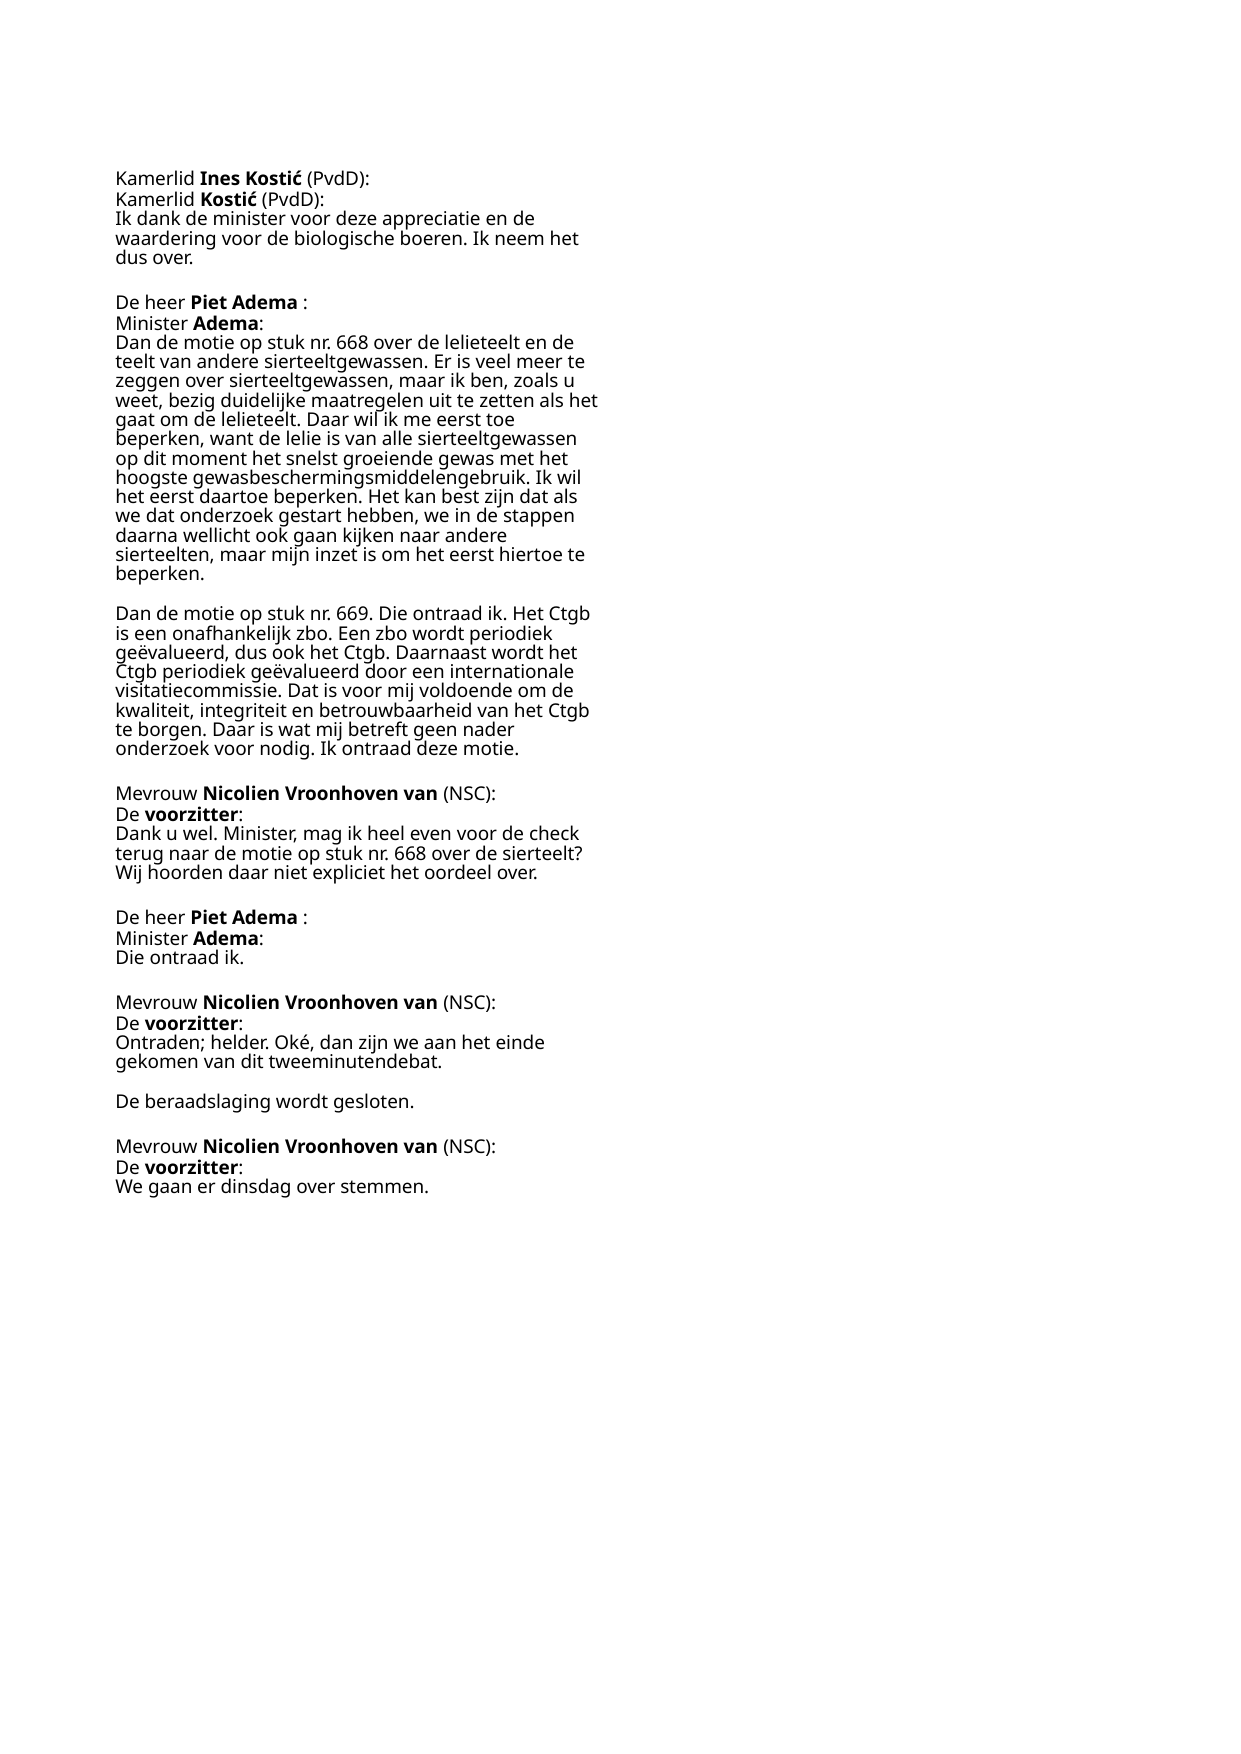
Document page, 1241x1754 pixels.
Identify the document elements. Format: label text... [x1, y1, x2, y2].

text De heer Piet Adema : [115, 289, 605, 315]
text Ik dank de minister voor deze appreciatie en de waardering voor de biologische boeren. Ik neem het dus over. [115, 210, 605, 268]
text De voorzitter: [115, 806, 605, 825]
text Dan de motie op stuk nr. 668 over de lelieteelt en de teelt van andere sierteeltgewassen. Er is veel meer te zeggen over sierteeltgewassen, maar ik ben, zoals u weet, bezig duidelijke maatregelen uit te zetten als het gaat om de lelieteelt. Daar wil ik me eerst toe beperken, want de lelie is van alle sierteeltgewassen op dit moment het snelst groeiende gewas met het hoogste gewasbeschermingsmiddelengebruik. Ik wil het eerst daartoe beperken. Het kan best zijn dat als we dat onderzoek gestart hebben, we in de stappen daarna wellicht ook gaan kijken naar andere sierteelten, maar mijn inzet is om het eerst hiertoe te beperken. [115, 334, 605, 584]
text Mevrouw Nicolien Vroonhoven van (NSC): [115, 989, 605, 1015]
text Mevrouw Nicolien Vroonhoven van (NSC): [115, 1133, 605, 1159]
text De voorzitter: [115, 1015, 605, 1034]
text Ontraden; helder. Oké, dan zijn we aan het einde gekomen van dit tweeminutendebat. [115, 1034, 605, 1072]
text Die ontraad ik. [115, 949, 605, 968]
text De beraadslaging wordt gesloten. [115, 1093, 605, 1112]
text De voorzitter: [115, 1159, 605, 1178]
text Kamerlid Ines Kostić (PvdD): [115, 165, 605, 191]
text Dan de motie op stuk nr. 669. Die ontraad ik. Het Ctgb is een onafhankelijk zbo. Een zbo wordt periodiek geëvalueerd, dus ook het Ctgb. Daarnaast wordt het Ctgb periodiek geëvalueerd door een internationale visitatiecommissie. Dat is voor mij voldoende om de kwaliteit, integriteit en betrouwbaarheid van het Ctgb te borgen. Daar is wat mij betreft geen nader onderzoek voor nodig. Ik ontraad deze motie. [115, 605, 605, 759]
text Dank u wel. Minister, mag ik heel even voor de check terug naar de motie op stuk nr. 668 over de sierteelt? Wij hoorden daar niet expliciet het oordeel over. [115, 825, 605, 883]
text We gaan er dinsdag over stemmen. [115, 1178, 605, 1198]
text De heer Piet Adema : [115, 904, 605, 929]
text Minister Adema: [115, 929, 605, 949]
text Minister Adema: [115, 315, 605, 334]
text Mevrouw Nicolien Vroonhoven van (NSC): [115, 780, 605, 806]
text Kamerlid Kostić (PvdD): [115, 191, 605, 210]
